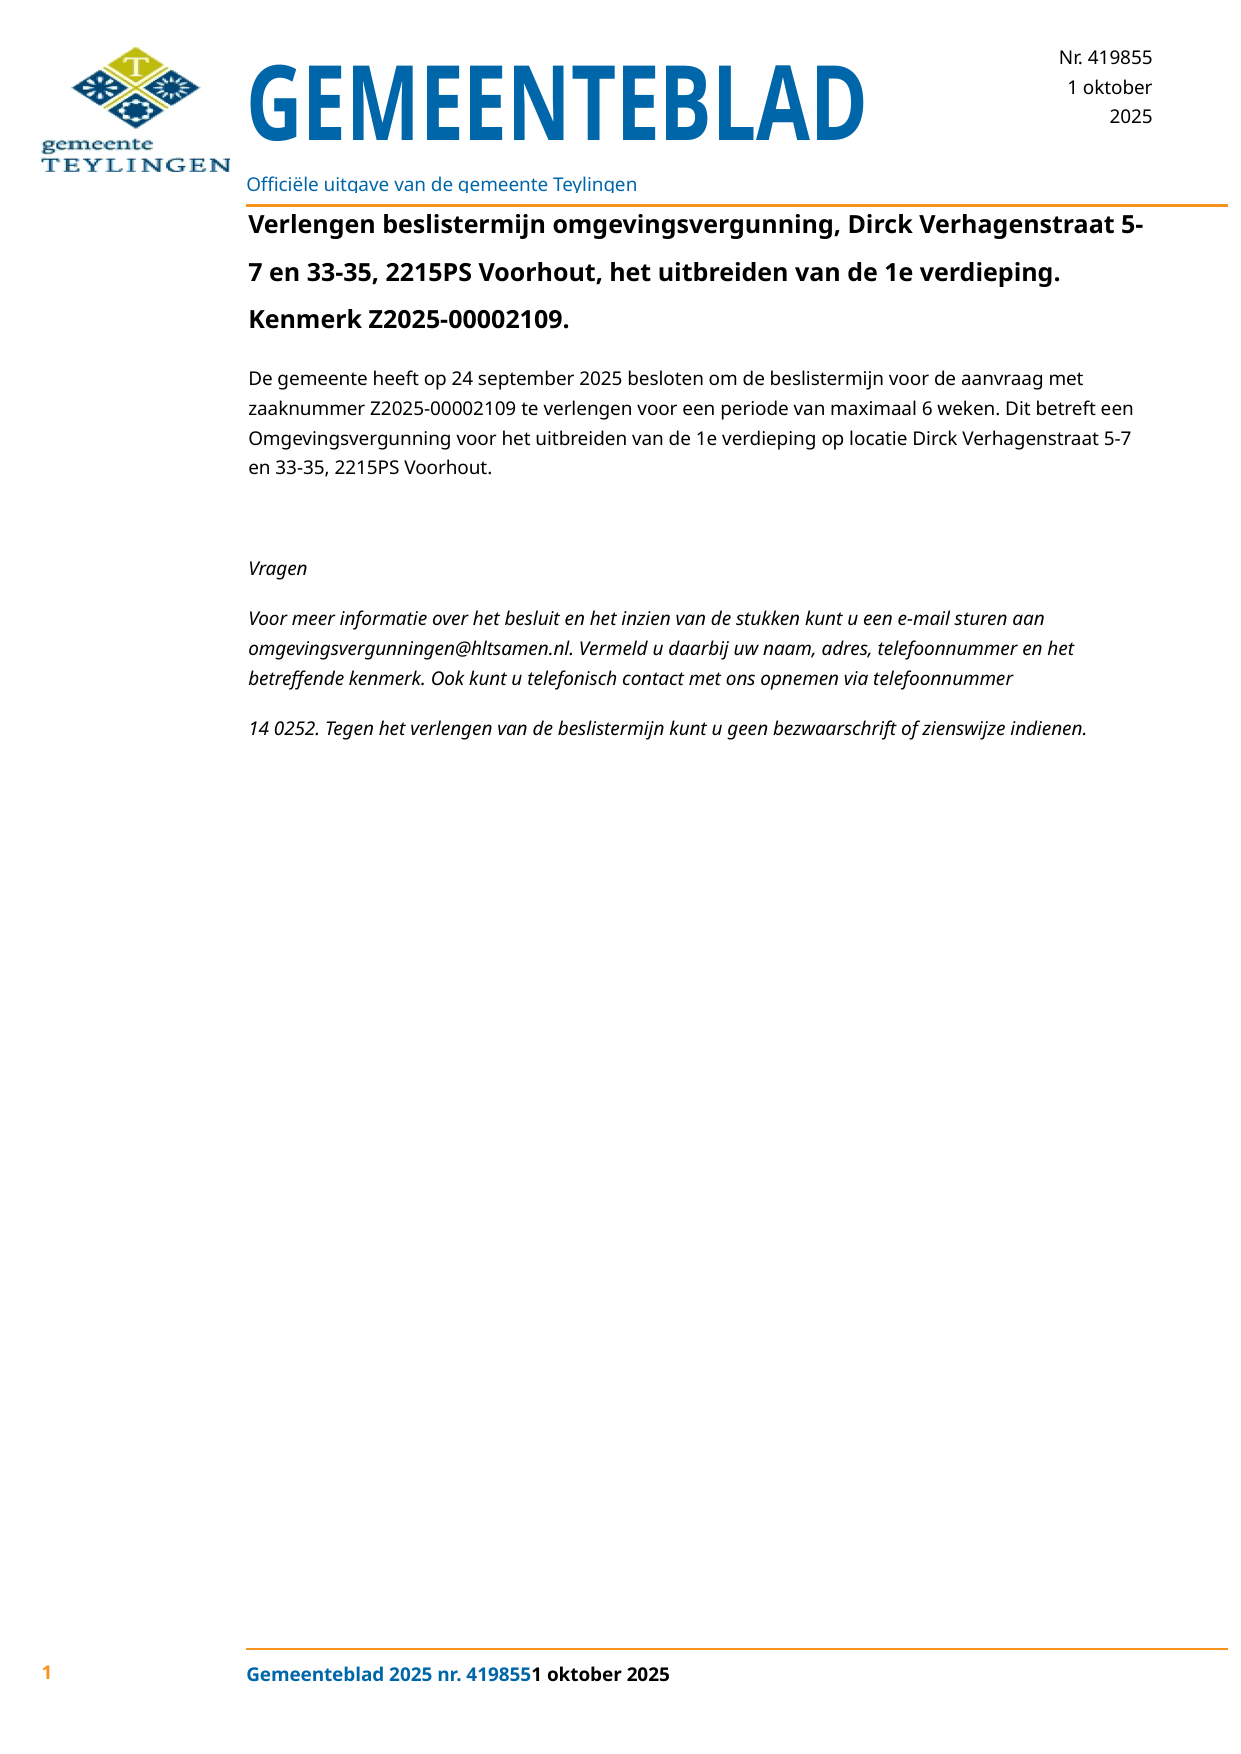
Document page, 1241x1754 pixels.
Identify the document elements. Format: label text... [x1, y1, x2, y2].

picture [41, 47, 231, 172]
text Voor meer informatie over het besluit en het inzien van de stukken kunt u een e-mail sturen aan omgevingsvergunningen@hltsamen.nl. Vermeld u daarbij uw naam, adres, telefoonnummer en het betreffende kenmerk. Ook kunt u telefonisch contact met ons opnemen via telefoonnummer [248, 606, 1152, 690]
text De gemeente heeft op 24 september 2025 besloten om de beslistermijn voor de aanvraag met zaaknummer Z2025-00002109 te verlengen voor een periode van maximaal 6 weken. Dit betreft een Omgevingsvergunning voor het uitbreiden van de 1e verdieping op locatie Dirck Verhagenstraat 5-7 en 33-35, 2215PS Voorhout. [248, 366, 1152, 480]
text Vragen [248, 555, 1152, 581]
text Verlengen beslistermijn omgevingsvergunning, Dirck Verhagenstraat 5-7 en 33-35, 2215PS Voorhout, het uitbreiden van de 1e verdieping. Kenmerk Z2025-00002109. [248, 207, 1152, 336]
text 14 0252. Tegen het verlengen van de beslistermijn kunt u geen bezwaarschrift of zienswijze indienen. [248, 715, 1152, 741]
